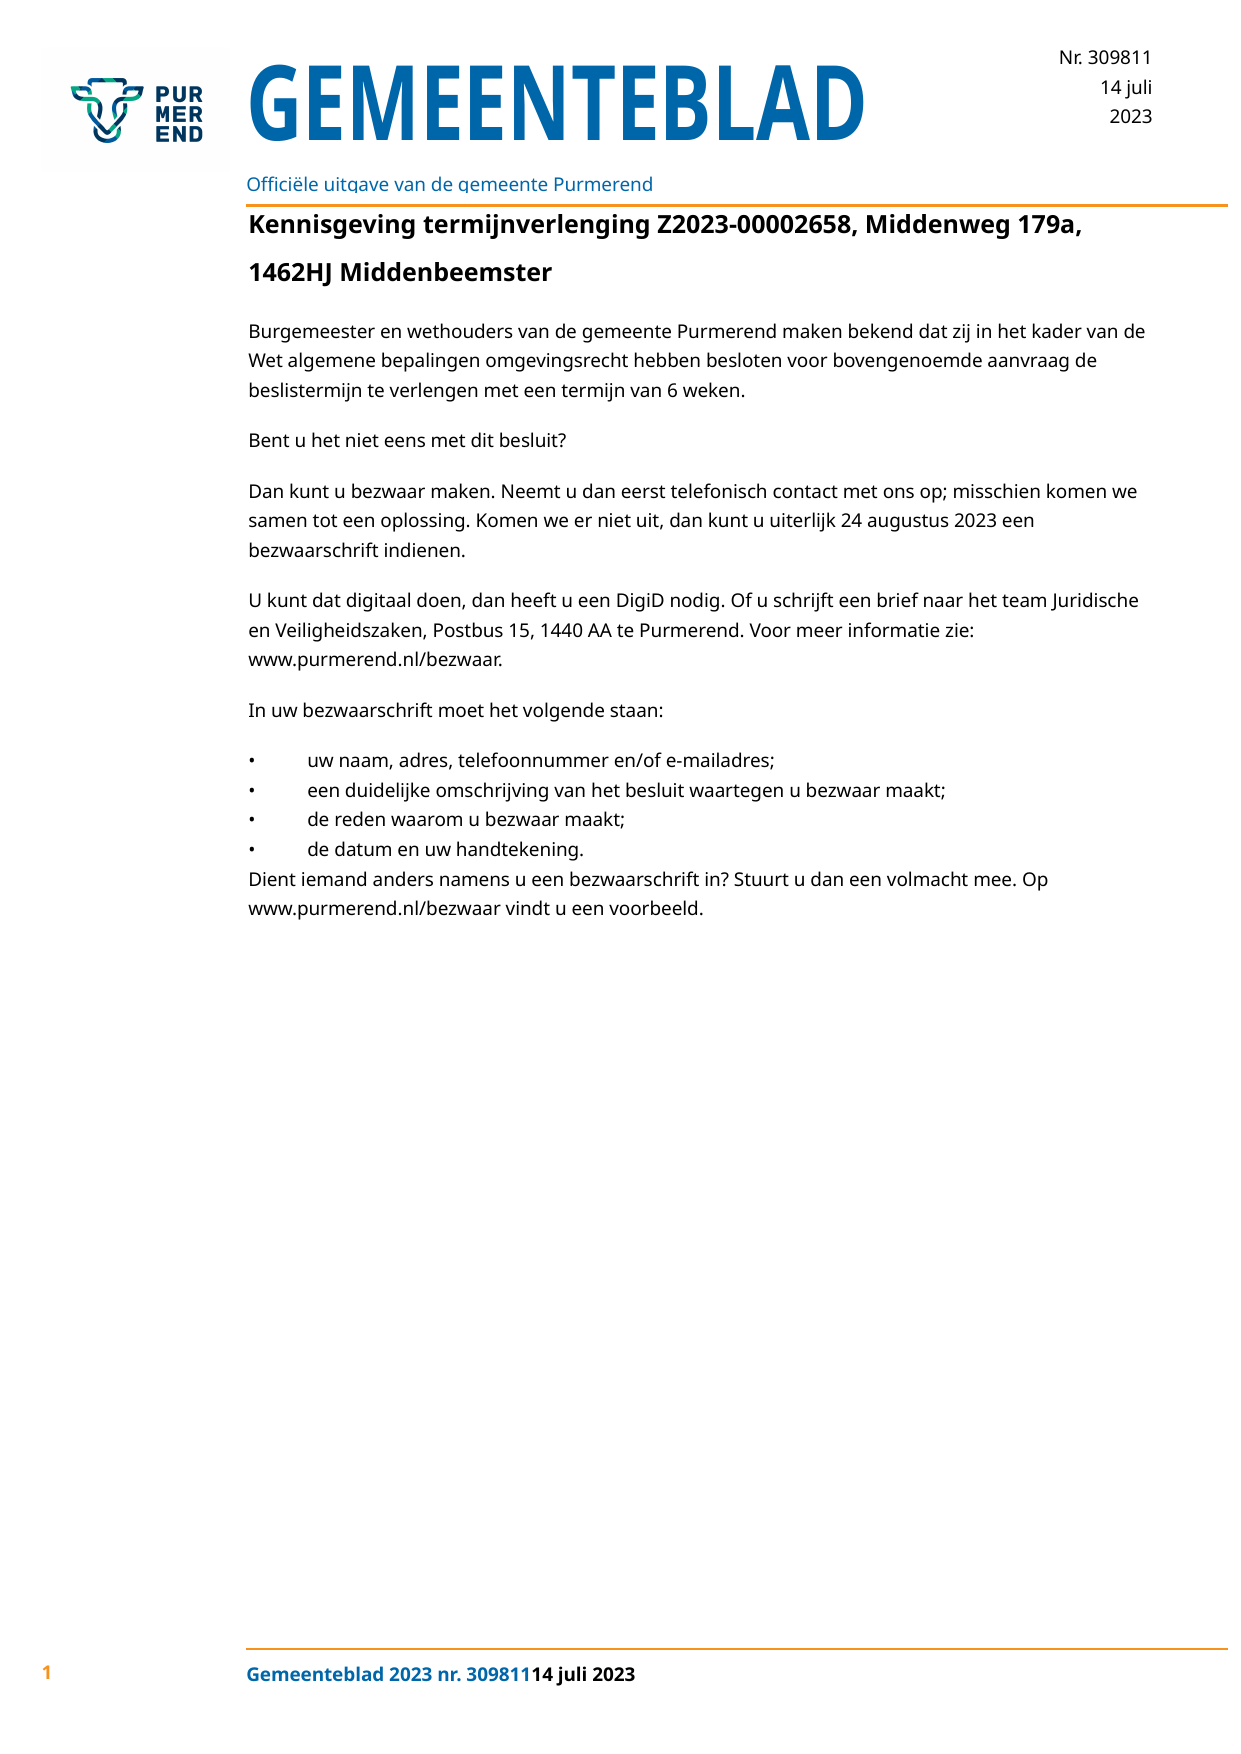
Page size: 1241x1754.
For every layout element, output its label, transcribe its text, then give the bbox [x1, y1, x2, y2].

text Bent u het niet eens met dit besluit? [248, 427, 1152, 453]
list de datum en uw handtekening. [248, 836, 1152, 862]
text U kunt dat digitaal doen, dan heeft u een DigiD nodig. Of u schrijft een brief naar het team Juridische en Veiligheidszaken, Postbus 15, 1440 AA te Purmerend. Voor meer informatie zie: www.purmerend.nl/bezwaar. [248, 587, 1152, 672]
list uw naam, adres, telefoonnummer en/of e-mailadres; [248, 747, 1152, 773]
text Kennisgeving termijnverlenging Z2023-00002658, Middenweg 179a, 1462HJ Middenbeemster [248, 207, 1152, 288]
list een duidelijke omschrijving van het besluit waartegen u bezwaar maakt; [248, 777, 1152, 803]
list de reden waarom u bezwaar maakt; [248, 807, 1152, 832]
text Dan kunt u bezwaar maken. Neemt u dan eerst telefonisch contact met ons op; misschien komen we samen tot een oplossing. Komen we er niet uit, dan kunt u uiterlijk 24 augustus 2023 een bezwaarschrift indienen. [248, 478, 1152, 563]
picture [41, 47, 231, 172]
text Burgemeester en wethouders van de gemeente Purmerend maken bekend dat zij in het kader van de Wet algemene bepalingen omgevingsrecht hebben besloten voor bovengenoemde aanvraag de beslistermijn te verlengen met een termijn van 6 weken. [248, 318, 1152, 403]
text In uw bezwaarschrift moet het volgende staan: [248, 697, 1152, 723]
text Dient iemand anders namens u een bezwaarschrift in? Stuurt u dan een volmacht mee. Op www.purmerend.nl/bezwaar vindt u een voorbeeld. [248, 866, 1152, 921]
